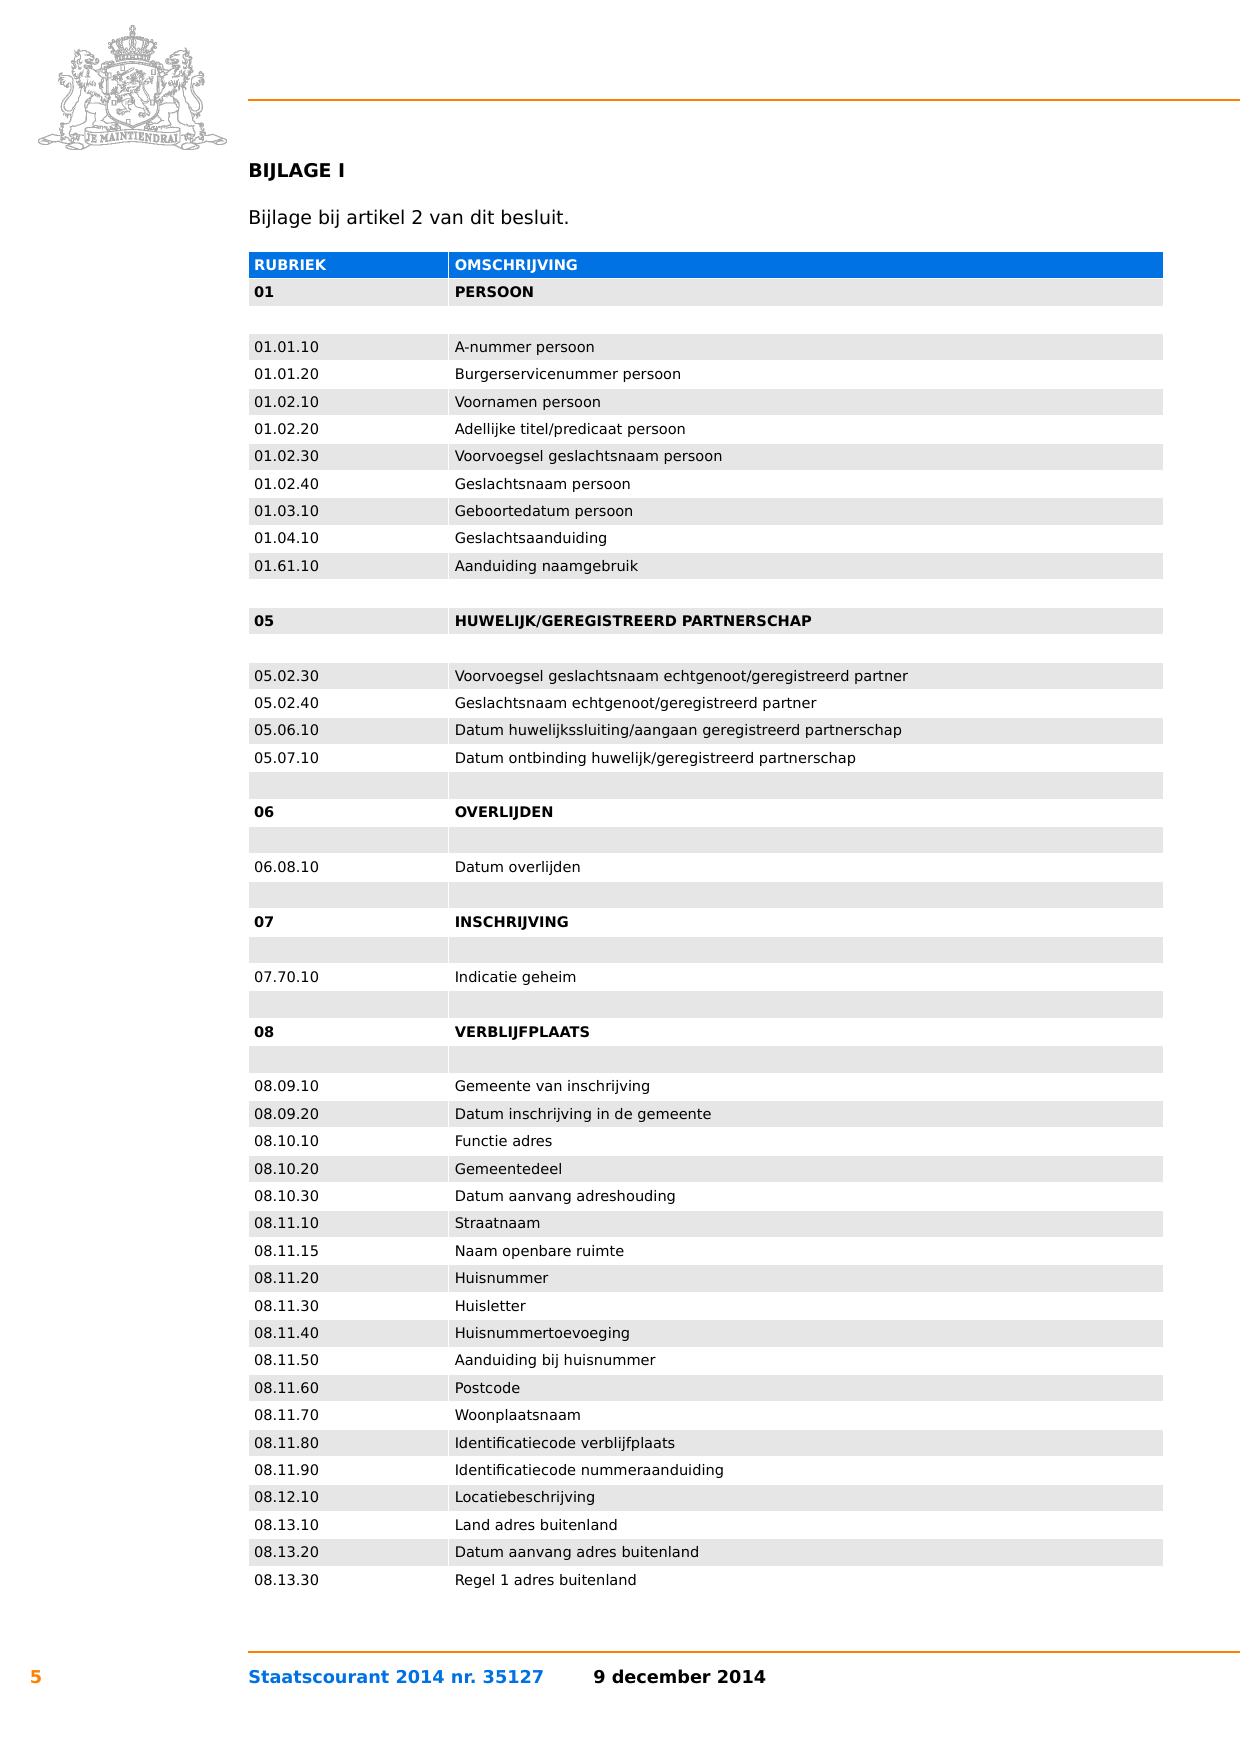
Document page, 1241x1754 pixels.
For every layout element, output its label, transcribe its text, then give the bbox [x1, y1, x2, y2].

table_cell 08.11.80 [249, 1430, 448, 1456]
table_cell Adellijke titel/predicaat persoon [449, 416, 1163, 442]
table_cell Postcode [449, 1375, 1163, 1401]
table_cell 08.10.20 [249, 1156, 448, 1182]
table_cell Geboortedatum persoon [449, 498, 1163, 525]
table_cell A-nummer persoon [449, 334, 1163, 360]
table_cell Geslachtsaanduiding [449, 526, 1163, 552]
table_cell [249, 937, 448, 963]
table_cell 08.09.10 [249, 1074, 448, 1100]
table_cell VERBLIJFPLAATS [449, 1019, 1163, 1045]
table_cell [449, 307, 1163, 333]
table_cell Gemeente van inschrijving [449, 1074, 1163, 1100]
table_cell OVERLIJDEN [449, 800, 1163, 826]
table_cell Straatnaam [449, 1211, 1163, 1237]
table_cell Aanduiding bij huisnummer [449, 1348, 1163, 1374]
table_cell 07.70.10 [249, 964, 448, 990]
table_cell [449, 635, 1163, 662]
table_cell 01.02.10 [249, 389, 448, 415]
table_cell Locatiebeschrijving [449, 1485, 1163, 1511]
table_cell [449, 772, 1163, 799]
table_cell 06 [249, 800, 448, 826]
table_cell [449, 1046, 1163, 1073]
table_header OMSCHRIJVING [449, 252, 1163, 278]
table_cell Huisnummer [449, 1265, 1163, 1292]
table_cell 08.11.70 [249, 1403, 448, 1429]
table_cell Geslachtsnaam echtgenoot/geregistreerd partner [449, 690, 1163, 716]
text Bijlage bij artikel 2 van dit besluit. [248, 207, 1163, 229]
table_cell 08.11.90 [249, 1457, 448, 1483]
table_cell Huisletter [449, 1293, 1163, 1319]
table_cell 08 [249, 1019, 448, 1045]
table_cell Datum aanvang adreshouding [449, 1183, 1163, 1209]
table_cell PERSOON [449, 279, 1163, 306]
table_cell Land adres buitenland [449, 1512, 1163, 1538]
table_cell 08.11.20 [249, 1265, 448, 1292]
table_cell Huisnummertoevoeging [449, 1320, 1163, 1347]
table_cell Datum huwelijkssluiting/aangaan geregistreerd partnerschap [449, 718, 1163, 744]
table_cell 01.04.10 [249, 526, 448, 552]
table_cell Indicatie geheim [449, 964, 1163, 990]
table_cell 01 [249, 279, 448, 306]
table_cell Geslachtsnaam persoon [449, 471, 1163, 497]
table_cell 06.08.10 [249, 855, 448, 881]
table_cell 08.09.20 [249, 1101, 448, 1127]
table_cell 08.11.40 [249, 1320, 448, 1347]
table_cell 08.11.60 [249, 1375, 448, 1401]
table_cell 08.11.30 [249, 1293, 448, 1319]
table_cell [449, 581, 1163, 607]
table_cell [249, 307, 448, 333]
table_cell 08.12.10 [249, 1485, 448, 1511]
table_cell INSCHRIJVING [449, 909, 1163, 936]
table_cell Gemeentedeel [449, 1156, 1163, 1182]
table_cell Datum inschrijving in de gemeente [449, 1101, 1163, 1127]
table_cell [249, 1046, 448, 1073]
table_cell [449, 937, 1163, 963]
table_cell 08.11.50 [249, 1348, 448, 1374]
table_cell 08.10.30 [249, 1183, 448, 1209]
table_cell 05 [249, 608, 448, 634]
table_cell 01.02.30 [249, 444, 448, 470]
table_cell 05.02.40 [249, 690, 448, 716]
table_cell [249, 991, 448, 1018]
table_cell 08.13.20 [249, 1539, 448, 1566]
table_cell [249, 882, 448, 908]
table_cell Regel 1 adres buitenland [449, 1567, 1163, 1593]
table_cell Datum ontbinding huwelijk/geregistreerd partnerschap [449, 745, 1163, 771]
table_cell Naam openbare ruimte [449, 1238, 1163, 1264]
picture [38, 25, 227, 150]
table_cell Identificatiecode nummeraanduiding [449, 1457, 1163, 1483]
table_cell Voornamen persoon [449, 389, 1163, 415]
table_cell Burgerservicenummer persoon [449, 361, 1163, 388]
table_cell 08.11.10 [249, 1211, 448, 1237]
table_cell [249, 635, 448, 662]
table_cell 01.02.40 [249, 471, 448, 497]
table_header RUBRIEK [249, 252, 448, 278]
table_cell [249, 827, 448, 853]
table_cell 08.11.15 [249, 1238, 448, 1264]
table_cell Identificatiecode verblijfplaats [449, 1430, 1163, 1456]
table_cell 01.02.20 [249, 416, 448, 442]
table_cell HUWELIJK/GEREGISTREERD PARTNERSCHAP [449, 608, 1163, 634]
table_cell 08.13.10 [249, 1512, 448, 1538]
table_cell 05.02.30 [249, 663, 448, 689]
table_cell Voorvoegsel geslachtsnaam persoon [449, 444, 1163, 470]
table_cell 01.01.10 [249, 334, 448, 360]
table_cell 01.01.20 [249, 361, 448, 388]
table_cell [249, 581, 448, 607]
table_cell 08.10.10 [249, 1129, 448, 1155]
table_cell 01.03.10 [249, 498, 448, 525]
table_cell Voorvoegsel geslachtsnaam echtgenoot/geregistreerd partner [449, 663, 1163, 689]
table_cell Aanduiding naamgebruik [449, 553, 1163, 579]
table_cell 08.13.30 [249, 1567, 448, 1593]
table_cell [449, 991, 1163, 1018]
table_cell 05.06.10 [249, 718, 448, 744]
table_cell Functie adres [449, 1129, 1163, 1155]
table_cell 05.07.10 [249, 745, 448, 771]
table_cell [449, 882, 1163, 908]
table_cell Woonplaatsnaam [449, 1403, 1163, 1429]
table_cell [249, 772, 448, 799]
table_cell 01.61.10 [249, 553, 448, 579]
table_cell Datum overlijden [449, 855, 1163, 881]
table_cell [449, 827, 1163, 853]
table_cell Datum aanvang adres buitenland [449, 1539, 1163, 1566]
table_cell 07 [249, 909, 448, 936]
subtitle BIJLAGE I [248, 160, 1163, 182]
